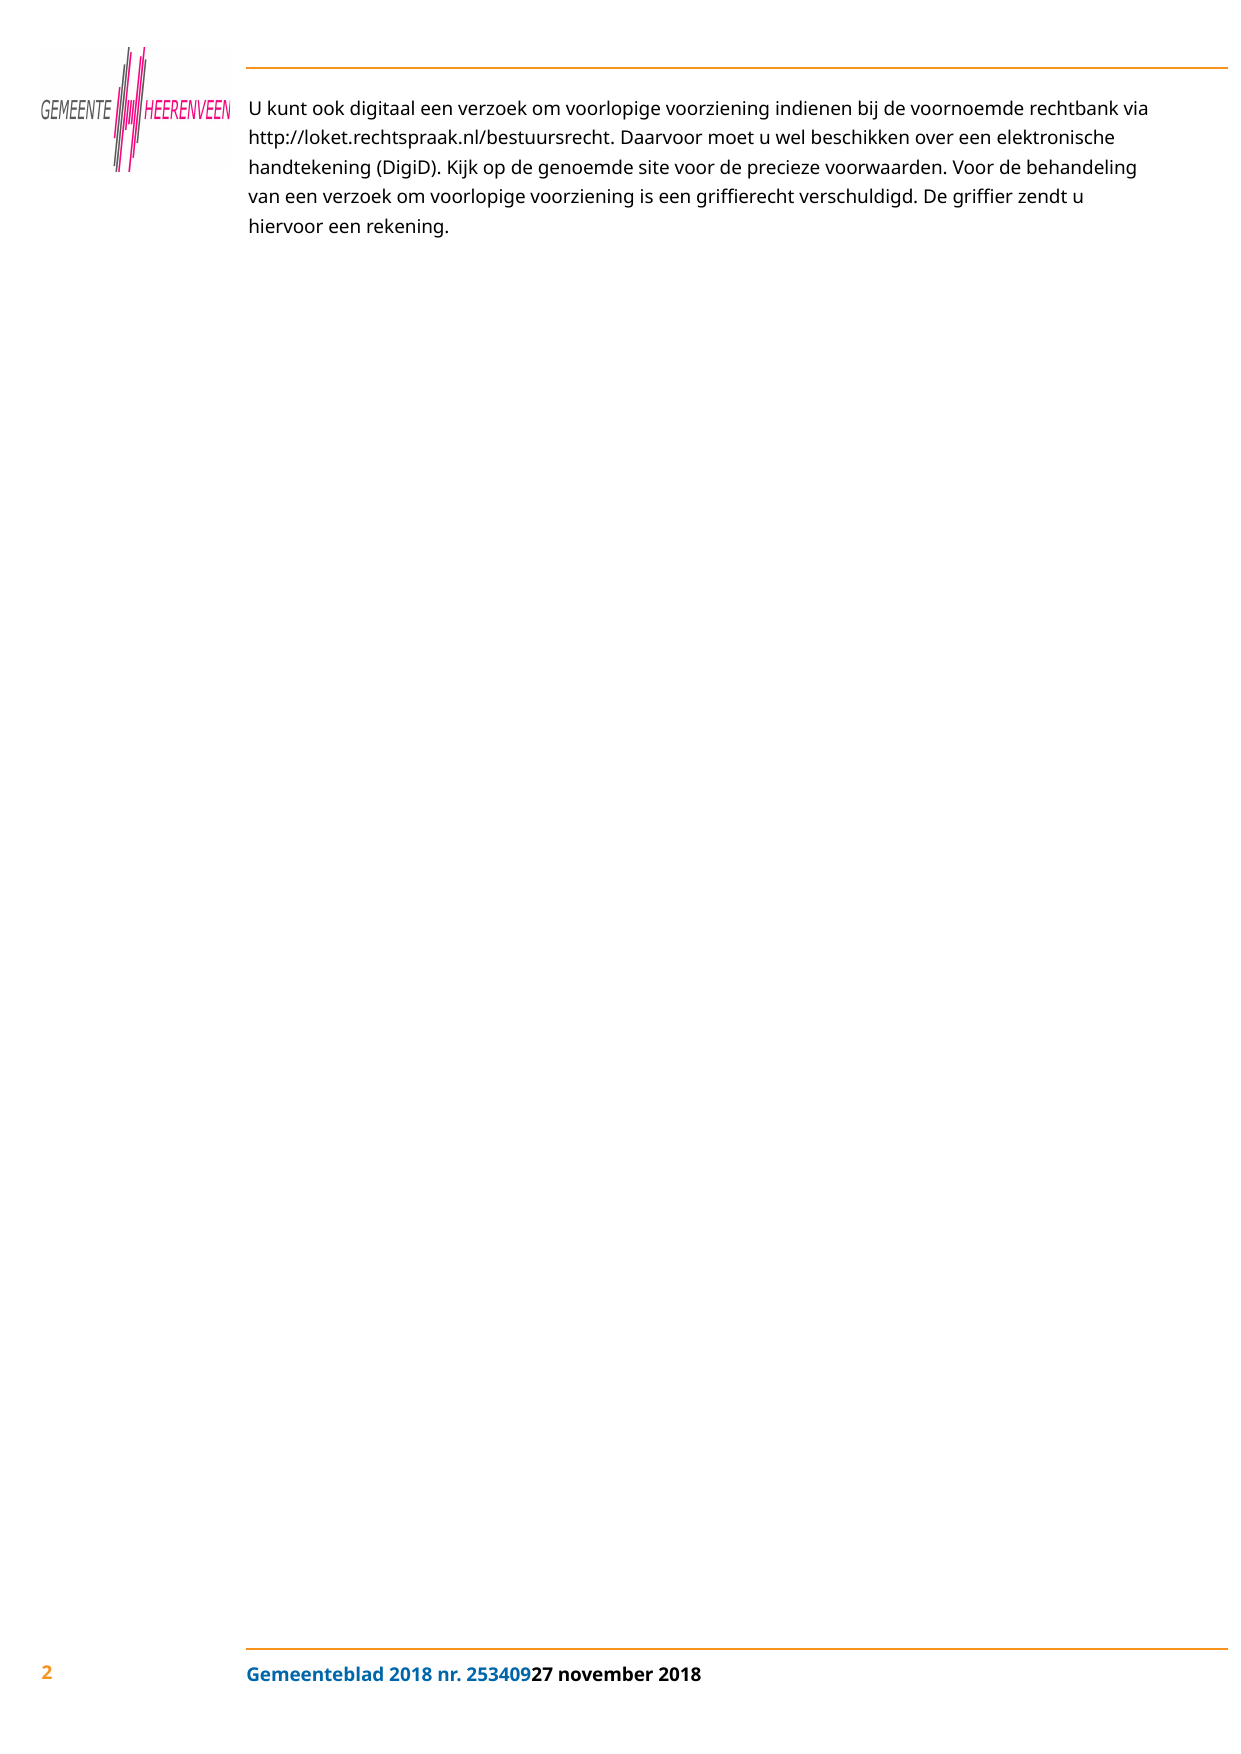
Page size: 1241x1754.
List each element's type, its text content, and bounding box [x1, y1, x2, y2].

picture [41, 47, 231, 172]
text U kunt ook digitaal een verzoek om voorlopige voorziening indienen bij de voornoemde rechtbank via http://loket.rechtspraak.nl/bestuursrecht. Daarvoor moet u wel beschikken over een elektronische handtekening (DigiD). Kijk op de genoemde site voor de precieze voorwaarden. Voor de behandeling van een verzoek om voorlopige voorziening is een griffierecht verschuldigd. De griffier zendt u hiervoor een rekening. [248, 95, 1152, 239]
